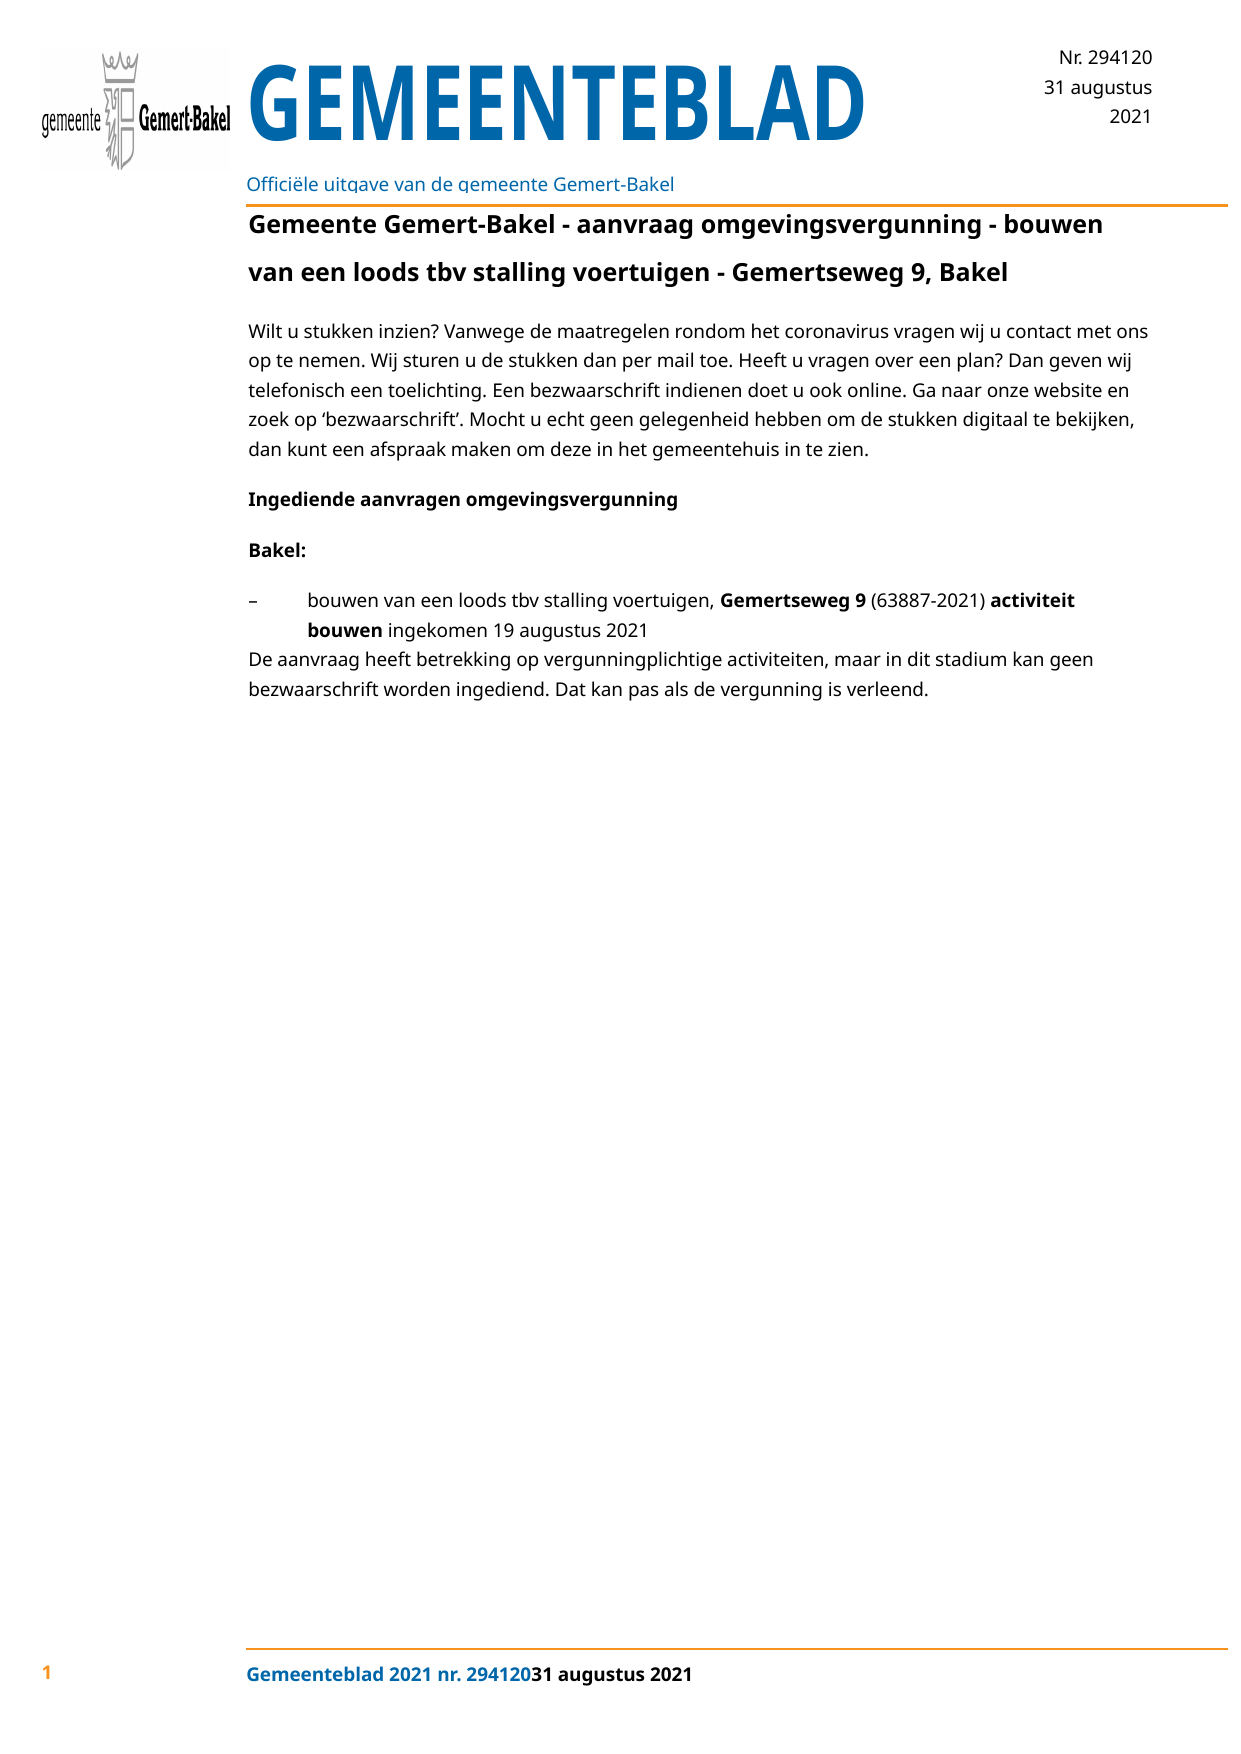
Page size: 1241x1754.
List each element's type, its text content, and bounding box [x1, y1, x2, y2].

text Ingediende aanvragen omgevingsvergunning [248, 487, 1152, 512]
picture [41, 47, 231, 172]
text De aanvraag heeft betrekking op vergunningplichtige activiteiten, maar in dit stadium kan geen bezwaarschrift worden ingediend. Dat kan pas als de vergunning is verleend. [248, 647, 1152, 702]
text Gemeente Gemert-Bakel - aanvraag omgevingsvergunning - bouwen van een loods tbv stalling voertuigen - Gemertseweg 9, Bakel [248, 207, 1152, 288]
list bouwen van een loods tbv stalling voertuigen, Gemertseweg 9 (63887-2021) activiteit bouwen ingekomen 19 augustus 2021 [248, 587, 1152, 643]
text Wilt u stukken inzien? Vanwege de maatregelen rondom het coronavirus vragen wij u contact met ons op te nemen. Wij sturen u de stukken dan per mail toe. Heeft u vragen over een plan? Dan geven wij telefonisch een toelichting. Een bezwaarschrift indienen doet u ook online. Ga naar onze website en zoek op ‘bezwaarschrift’. Mocht u echt geen gelegenheid hebben om de stukken digitaal te bekijken, dan kunt een afspraak maken om deze in het gemeentehuis in te zien. [248, 318, 1152, 462]
text Bakel: [248, 537, 1152, 563]
